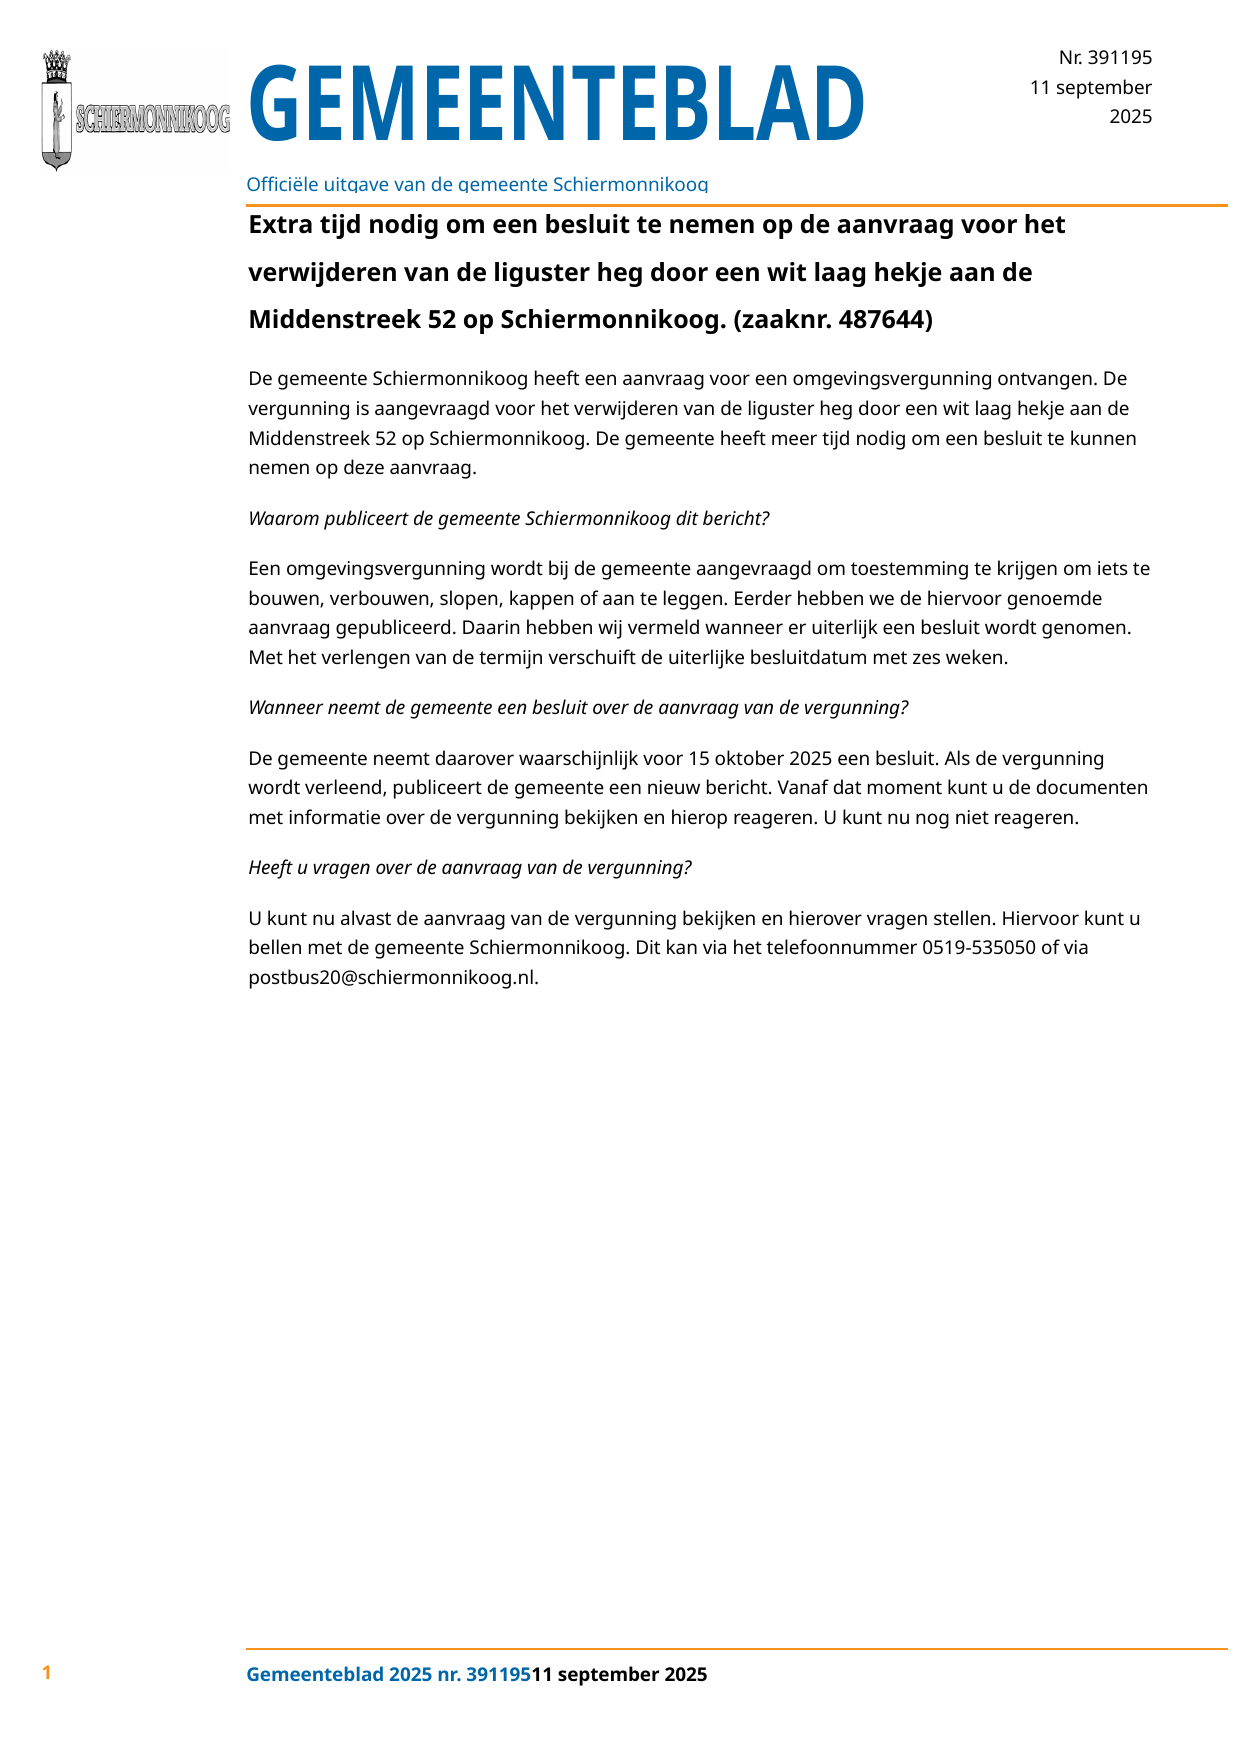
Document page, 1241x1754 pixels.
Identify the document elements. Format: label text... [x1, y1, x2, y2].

text De gemeente neemt daarover waarschijnlijk voor 15 oktober 2025 een besluit. Als de vergunning wordt verleend, publiceert de gemeente een nieuw bericht. Vanaf dat moment kunt u de documenten met informatie over de vergunning bekijken en hierop reageren. U kunt nu nog niet reageren. [248, 745, 1152, 829]
text De gemeente Schiermonnikoog heeft een aanvraag voor een omgevingsvergunning ontvangen. De vergunning is aangevraagd voor het verwijderen van de liguster heg door een wit laag hekje aan de Middenstreek 52 op Schiermonnikoog. De gemeente heeft meer tijd nodig om een besluit te kunnen nemen op deze aanvraag. [248, 366, 1152, 480]
text Heeft u vragen over de aanvraag van de vergunning? [248, 854, 1152, 880]
text U kunt nu alvast de aanvraag van de vergunning bekijken en hierover vragen stellen. Hiervoor kunt u bellen met de gemeente Schiermonnikoog. Dit kan via het telefoonnummer 0519-535050 of via postbus20@schiermonnikoog.nl. [248, 905, 1152, 989]
text Waarom publiceert de gemeente Schiermonnikoog dit bericht? [248, 505, 1152, 530]
text Extra tijd nodig om een besluit te nemen op de aanvraag voor het verwijderen van de liguster heg door een wit laag hekje aan de Middenstreek 52 op Schiermonnikoog. (zaaknr. 487644) [248, 207, 1152, 336]
text Wanneer neemt de gemeente een besluit over de aanvraag van de vergunning? [248, 694, 1152, 720]
text Een omgevingsvergunning wordt bij de gemeente aangevraagd om toestemming te krijgen om iets te bouwen, verbouwen, slopen, kappen of aan te leggen. Eerder hebben we de hiervoor genoemde aanvraag gepubliceerd. Daarin hebben wij vermeld wanneer er uiterlijk een besluit wordt genomen. Met het verlengen van de termijn verschuift de uiterlijke besluitdatum met zes weken. [248, 555, 1152, 669]
picture [41, 47, 231, 172]
